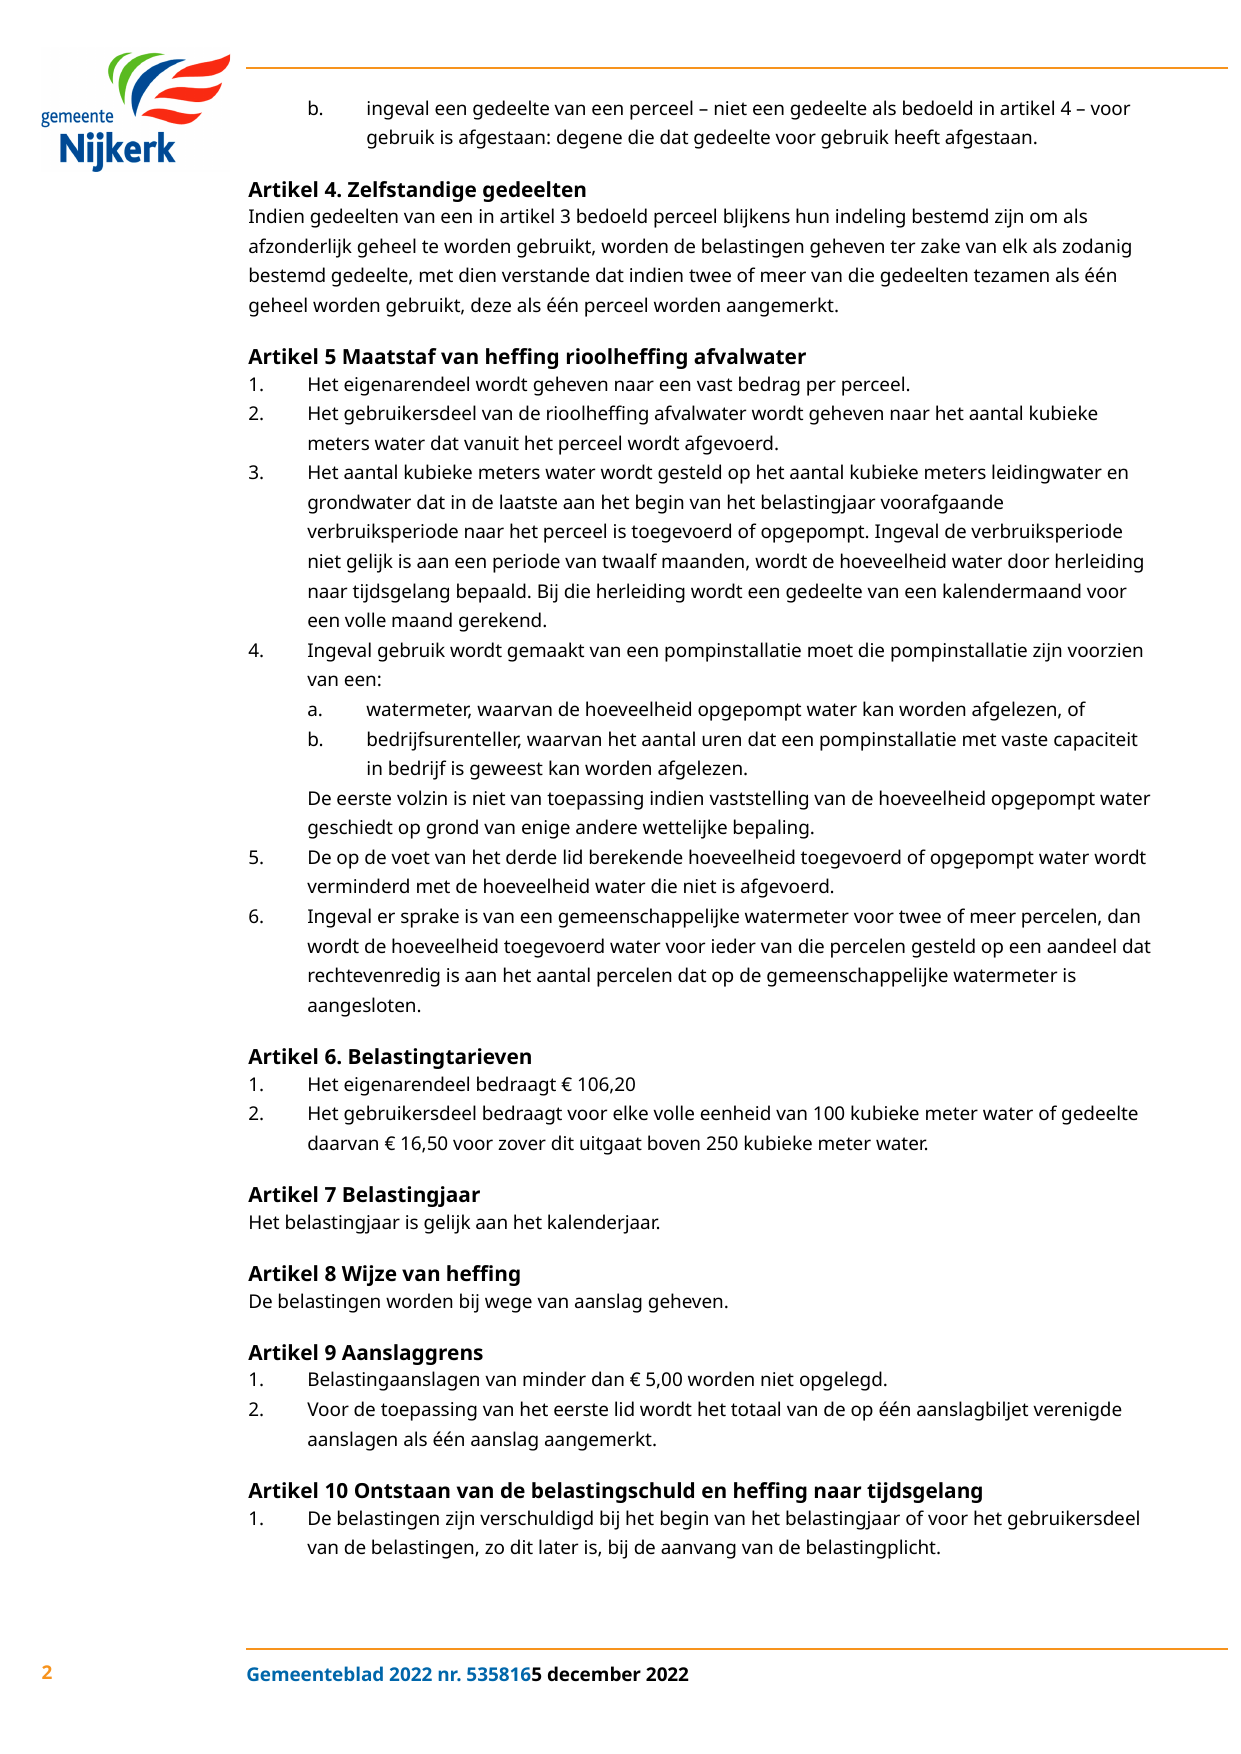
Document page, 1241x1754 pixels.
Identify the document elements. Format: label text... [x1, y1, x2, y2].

text Artikel 10 Ontstaan van de belastingschuld en heffing naar tijdsgelang [248, 1476, 1152, 1505]
list De belastingen zijn verschuldigd bij het begin van het belastingjaar of voor het gebruikersdeel van de belastingen, zo dit later is, bij de aanvang van de belastingplicht. [248, 1505, 1152, 1560]
list ingeval een gedeelte van een perceel – niet een gedeelte als bedoeld in artikel 4 – voor gebruik is afgestaan: degene die dat gedeelte voor gebruik heeft afgestaan. [307, 95, 1152, 150]
list Het eigenarendeel wordt geheven naar een vast bedrag per perceel. [248, 371, 1152, 397]
text Het belastingjaar is gelijk aan het kalenderjaar. [248, 1209, 1152, 1235]
list Voor de toepassing van het eerste lid wordt het totaal van de op één aanslagbiljet verenigde aanslagen als één aanslag aangemerkt. [248, 1396, 1152, 1452]
text Artikel 4. Zelfstandige gedeelten [248, 175, 1152, 203]
list Het aantal kubieke meters water wordt gesteld op het aantal kubieke meters leidingwater en grondwater dat in de laatste aan het begin van het belastingjaar voorafgaande verbruiksperiode naar het perceel is toegevoerd of opgepompt. Ingeval de verbruiksperiode niet gelijk is aan een periode van twaalf maanden, wordt de hoeveelheid water door herleiding naar tijdsgelang bepaald. Bij die herleiding wordt een gedeelte van een kalendermaand voor een volle maand gerekend. [248, 459, 1152, 633]
list Ingeval er sprake is van een gemeenschappelijke watermeter voor twee of meer percelen, dan wordt de hoeveelheid toegevoerd water voor ieder van die percelen gesteld op een aandeel dat rechtevenredig is aan het aantal percelen dat op de gemeenschappelijke watermeter is aangesloten. [248, 903, 1152, 1018]
text Artikel 7 Belastingjaar [248, 1181, 1152, 1209]
text Artikel 8 Wijze van heffing [248, 1259, 1152, 1288]
list De eerste volzin is niet van toepassing indien vaststelling van de hoeveelheid opgepompt water geschiedt op grond van enige andere wettelijke bepaling. [248, 785, 1152, 840]
list Het gebruikersdeel bedraagt voor elke volle eenheid van 100 kubieke meter water of gedeelte daarvan € 16,50 voor zover dit uitgaat boven 250 kubieke meter water. [248, 1101, 1152, 1156]
list bedrijfsurenteller, waarvan het aantal uren dat een pompinstallatie met vaste capaciteit in bedrijf is geweest kan worden afgelezen. [307, 726, 1152, 781]
text De belastingen worden bij wege van aanslag geheven. [248, 1288, 1152, 1313]
text Artikel 6. Belastingtarieven [248, 1042, 1152, 1071]
text Artikel 9 Aanslaggrens [248, 1338, 1152, 1367]
list Belastingaanslagen van minder dan € 5,00 worden niet opgelegd. [248, 1367, 1152, 1392]
list Ingeval gebruik wordt gemaakt van een pompinstallatie moet die pompinstallatie zijn voorzien van een: [248, 637, 1152, 692]
list watermeter, waarvan de hoeveelheid opgepompt water kan worden afgelezen, of [307, 696, 1152, 722]
list Het eigenarendeel bedraagt € 106,20 [248, 1071, 1152, 1097]
text Indien gedeelten van een in artikel 3 bedoeld perceel blijkens hun indeling bestemd zijn om als afzonderlijk geheel te worden gebruikt, worden de belastingen geheven ter zake van elk als zodanig bestemd gedeelte, met dien verstande dat indien twee of meer van die gedeelten tezamen als één geheel worden gebruikt, deze als één perceel worden aangemerkt. [248, 203, 1152, 318]
picture [41, 47, 231, 172]
text Artikel 5 Maatstaf van heffing rioolheffing afvalwater [248, 342, 1152, 371]
list De op de voet van het derde lid berekende hoeveelheid toegevoerd of opgepompt water wordt verminderd met de hoeveelheid water die niet is afgevoerd. [248, 844, 1152, 899]
list Het gebruikersdeel van de rioolheffing afvalwater wordt geheven naar het aantal kubieke meters water dat vanuit het perceel wordt afgevoerd. [248, 400, 1152, 456]
